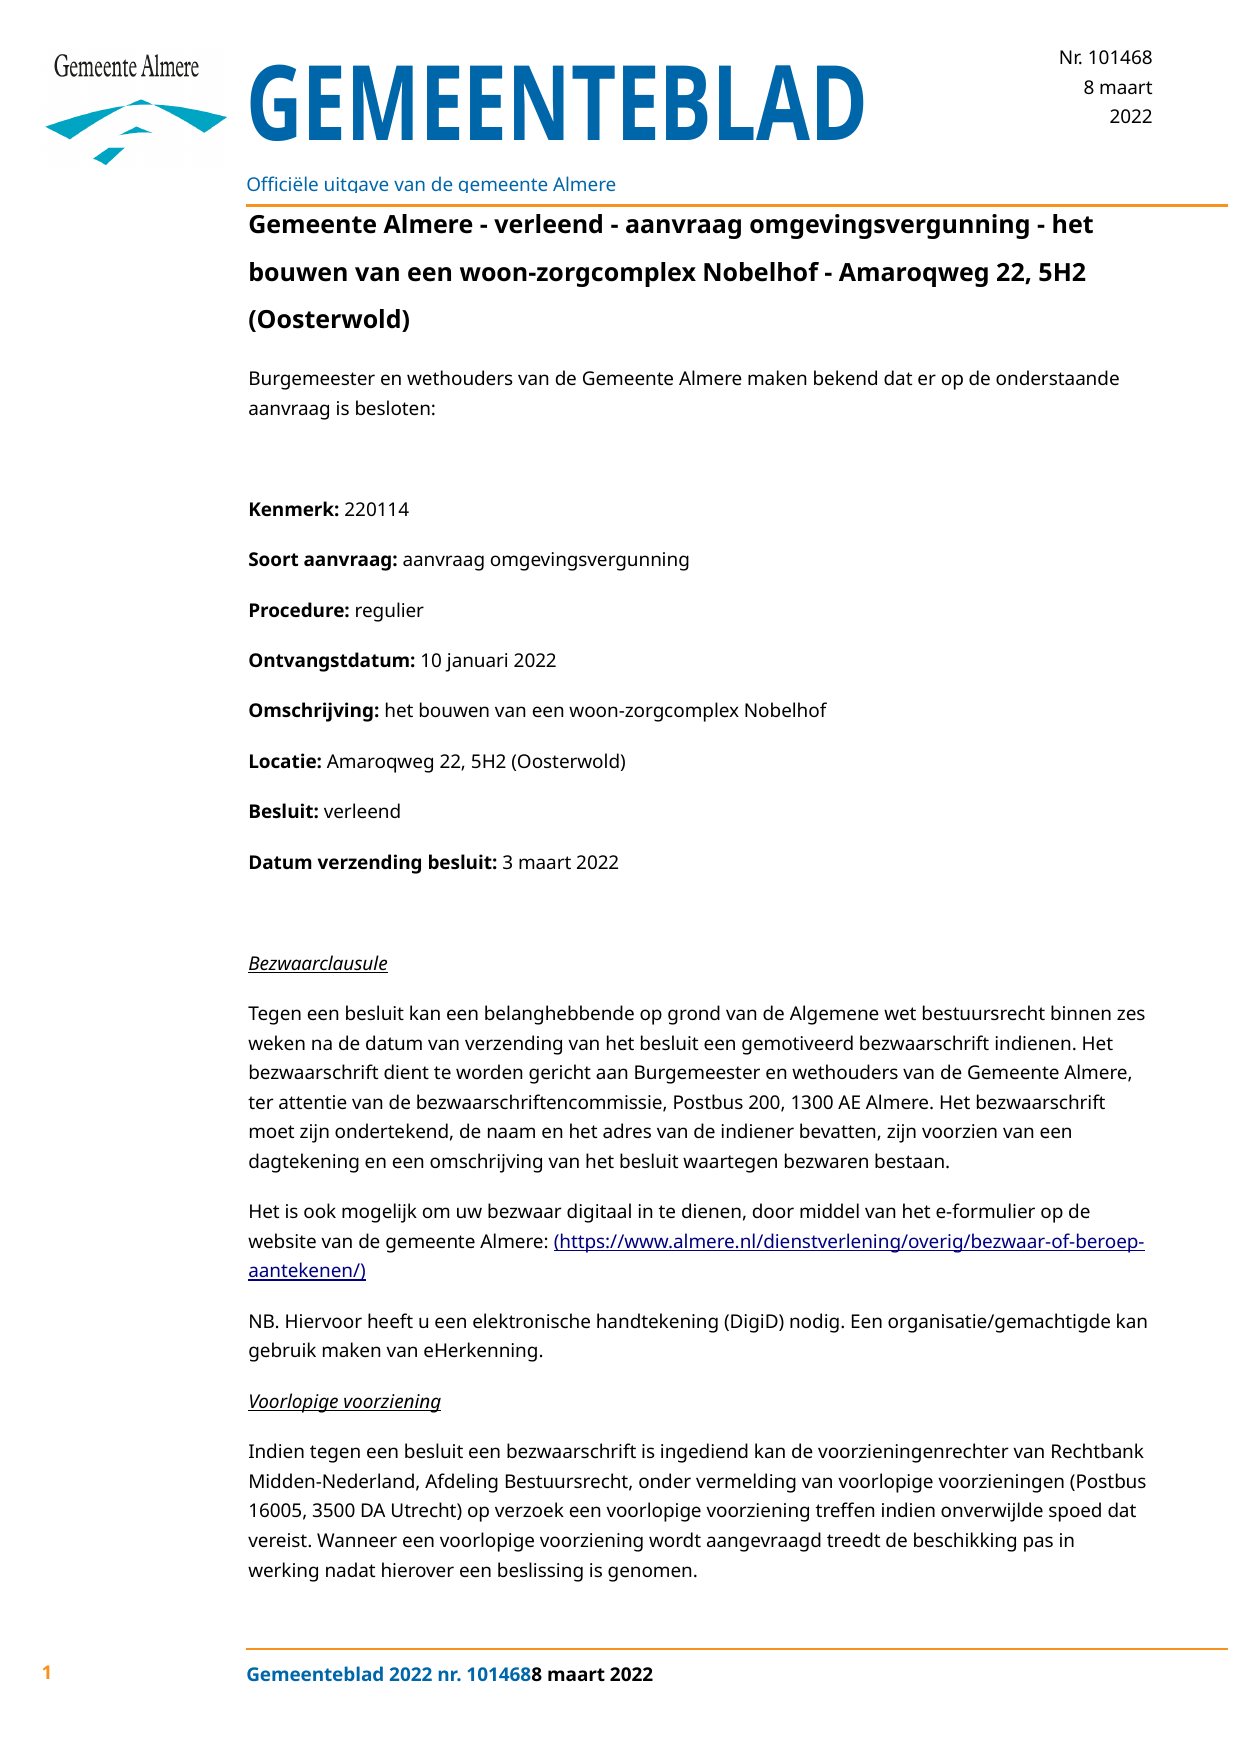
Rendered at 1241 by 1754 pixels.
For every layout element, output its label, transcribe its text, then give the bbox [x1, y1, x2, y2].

text Soort aanvraag: aanvraag omgevingsvergunning [248, 546, 1152, 572]
text NB. Hiervoor heeft u een elektronische handtekening (DigiD) nodig. Een organisatie/gemachtigde kan gebruik maken van eHerkenning. [248, 1308, 1152, 1363]
text Datum verzending besluit: 3 maart 2022 [248, 849, 1152, 874]
text Het is ook mogelijk om uw bezwaar digitaal in te dienen, door middel van het e-formulier op de website van de gemeente Almere: (https://www.almere.nl/dienstverlening/overig/bezwaar-of-beroep-aantekenen/) [248, 1198, 1152, 1283]
text Procedure: regulier [248, 597, 1152, 622]
text Gemeente Almere - verleend - aanvraag omgevingsvergunning - het bouwen van een woon-zorgcomplex Nobelhof - Amaroqweg 22, 5H2 (Oosterwold) [248, 207, 1152, 336]
text Besluit: verleend [248, 798, 1152, 824]
text Bezwaarclausule [248, 950, 1152, 975]
picture [41, 47, 231, 172]
text Locatie: Amaroqweg 22, 5H2 (Oosterwold) [248, 748, 1152, 774]
text Tegen een besluit kan een belanghebbende op grond van de Algemene wet bestuursrecht binnen zes weken na de datum van verzending van het besluit een gemotiveerd bezwaarschrift indienen. Het bezwaarschrift dient te worden gericht aan Burgemeester en wethouders van de Gemeente Almere, ter attentie van de bezwaarschriftencommissie, Postbus 200, 1300 AE Almere. Het bezwaarschrift moet zijn ondertekend, de naam en het adres van de indiener bevatten, zijn voorzien van een dagtekening en een omschrijving van het besluit waartegen bezwaren bestaan. [248, 1000, 1152, 1174]
text Ontvangstdatum: 10 januari 2022 [248, 647, 1152, 673]
text Omschrijving: het bouwen van een woon-zorgcomplex Nobelhof [248, 698, 1152, 723]
text Indien tegen een besluit een bezwaarschrift is ingediend kan de voorzieningenrechter van Rechtbank Midden-Nederland, Afdeling Bestuursrecht, onder vermelding van voorlopige voorzieningen (Postbus 16005, 3500 DA Utrecht) op verzoek een voorlopige voorziening treffen indien onverwijlde spoed dat vereist. Wanneer een voorlopige voorziening wordt aangevraagd treedt de beschikking pas in werking nadat hierover een beslissing is genomen. [248, 1438, 1152, 1582]
text Burgemeester en wethouders van de Gemeente Almere maken bekend dat er op de onderstaande aanvraag is besloten: [248, 366, 1152, 421]
text Kenmerk: 220114 [248, 496, 1152, 522]
text Voorlopige voorziening [248, 1388, 1152, 1414]
